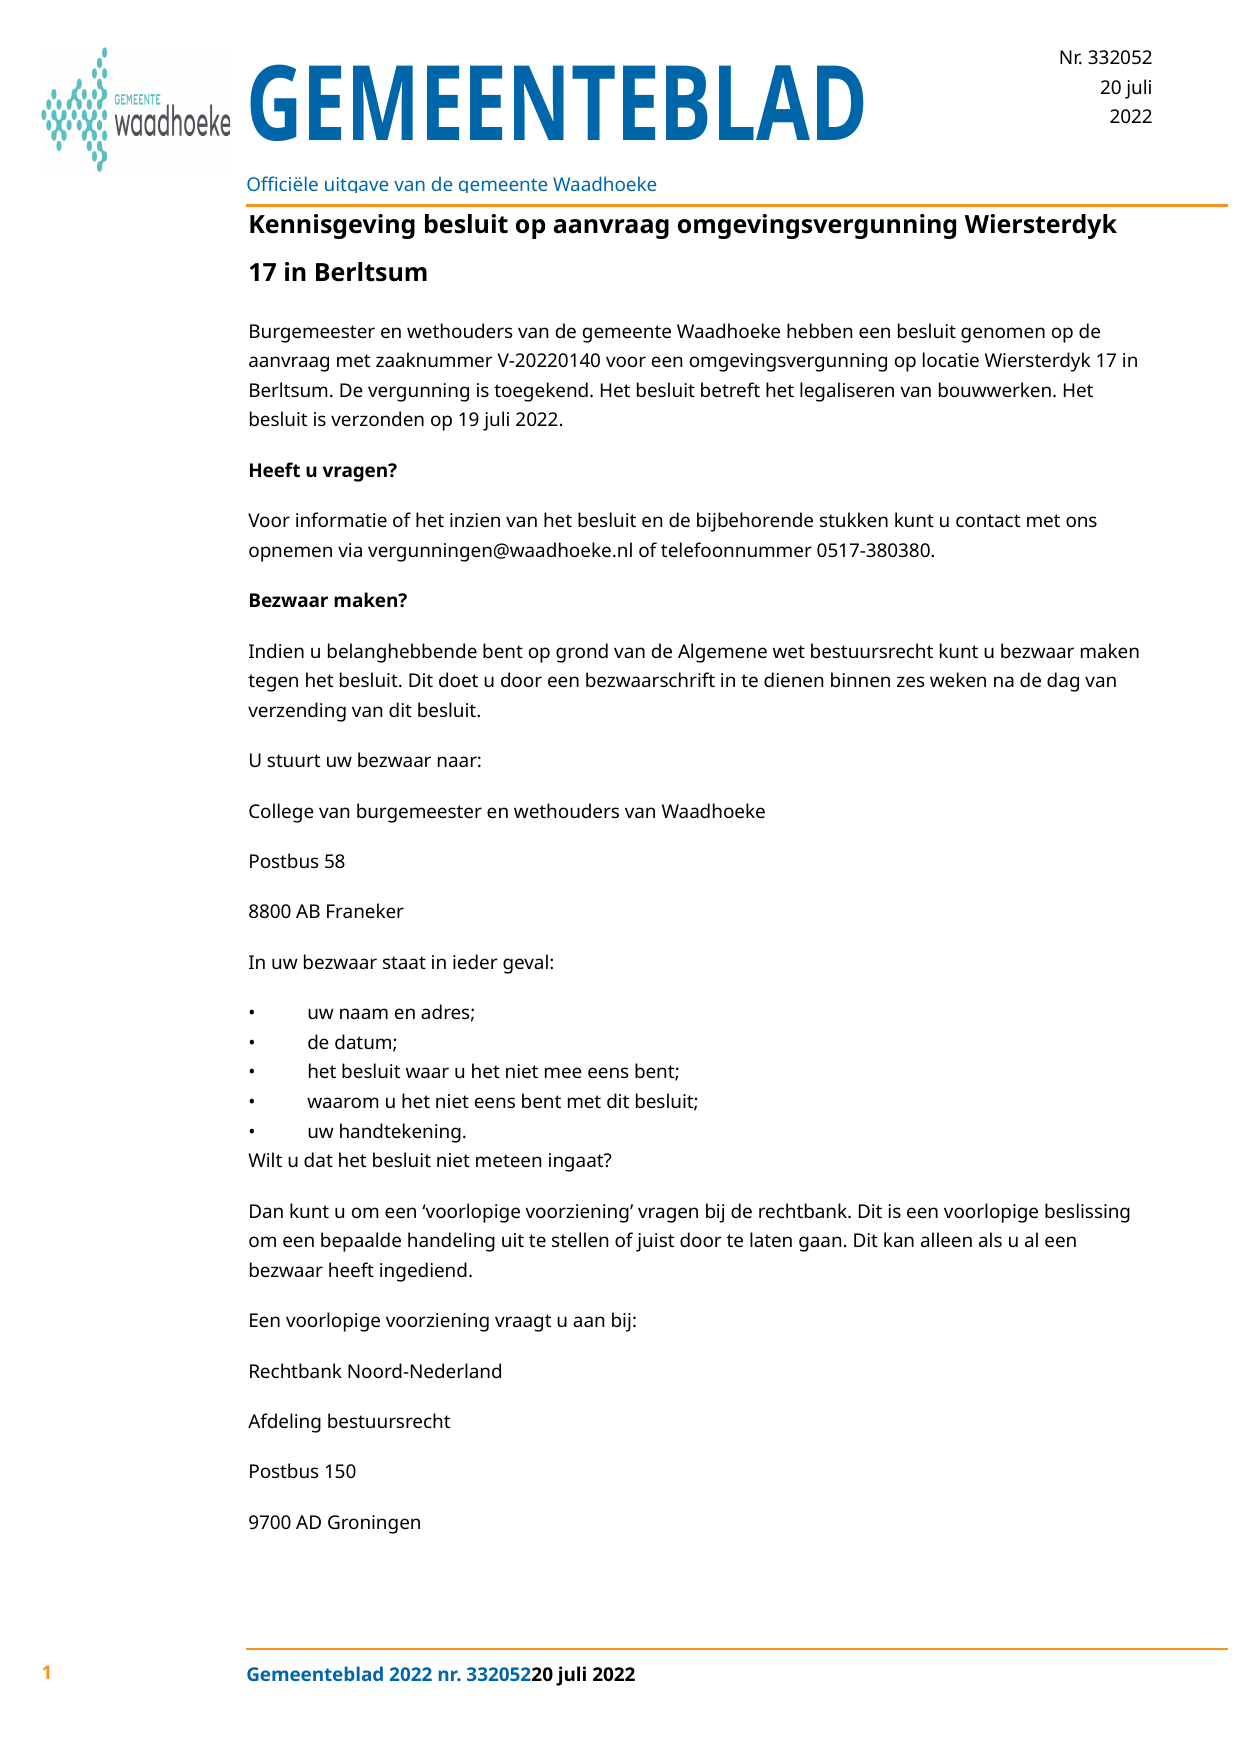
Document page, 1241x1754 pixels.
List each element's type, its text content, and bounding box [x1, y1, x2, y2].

text Dan kunt u om een ‘voorlopige voorziening’ vragen bij de rechtbank. Dit is een voorlopige beslissing om een bepaalde handeling uit te stellen of juist door te laten gaan. Dit kan alleen als u al een bezwaar heeft ingediend. [248, 1198, 1152, 1283]
text Indien u belanghebbende bent op grond van de Algemene wet bestuursrecht kunt u bezwaar maken tegen het besluit. Dit doet u door een bezwaarschrift in te dienen binnen zes weken na de dag van verzending van dit besluit. [248, 638, 1152, 723]
text Kennisgeving besluit op aanvraag omgevingsvergunning Wiersterdyk 17 in Berltsum [248, 207, 1152, 288]
text Een voorlopige voorziening vraagt u aan bij: [248, 1307, 1152, 1333]
list het besluit waar u het niet mee eens bent; [248, 1059, 1152, 1084]
list de datum; [248, 1029, 1152, 1055]
list uw handtekening. [248, 1118, 1152, 1144]
text 8800 AB Franeker [248, 899, 1152, 924]
picture [41, 47, 231, 172]
text 9700 AD Groningen [248, 1509, 1152, 1535]
text College van burgemeester en wethouders van Waadhoeke [248, 798, 1152, 824]
list waarom u het niet eens bent met dit besluit; [248, 1088, 1152, 1114]
text Bezwaar maken? [248, 587, 1152, 613]
text Voor informatie of het inzien van het besluit en de bijbehorende stukken kunt u contact met ons opnemen via vergunningen@waadhoeke.nl of telefoonnummer 0517-380380. [248, 507, 1152, 563]
text Afdeling bestuursrecht [248, 1408, 1152, 1434]
text Wilt u dat het besluit niet meteen ingaat? [248, 1147, 1152, 1173]
text Postbus 58 [248, 848, 1152, 874]
text Rechtbank Noord-Nederland [248, 1358, 1152, 1384]
text Heeft u vragen? [248, 457, 1152, 483]
text Postbus 150 [248, 1459, 1152, 1484]
list uw naam en adres; [248, 999, 1152, 1025]
text Burgemeester en wethouders van de gemeente Waadhoeke hebben een besluit genomen op de aanvraag met zaaknummer V-20220140 voor een omgevingsvergunning op locatie Wiersterdyk 17 in Berltsum. De vergunning is toegekend. Het besluit betreft het legaliseren van bouwwerken. Het besluit is verzonden op 19 juli 2022. [248, 318, 1152, 432]
text In uw bezwaar staat in ieder geval: [248, 949, 1152, 975]
text U stuurt uw bezwaar naar: [248, 747, 1152, 773]
